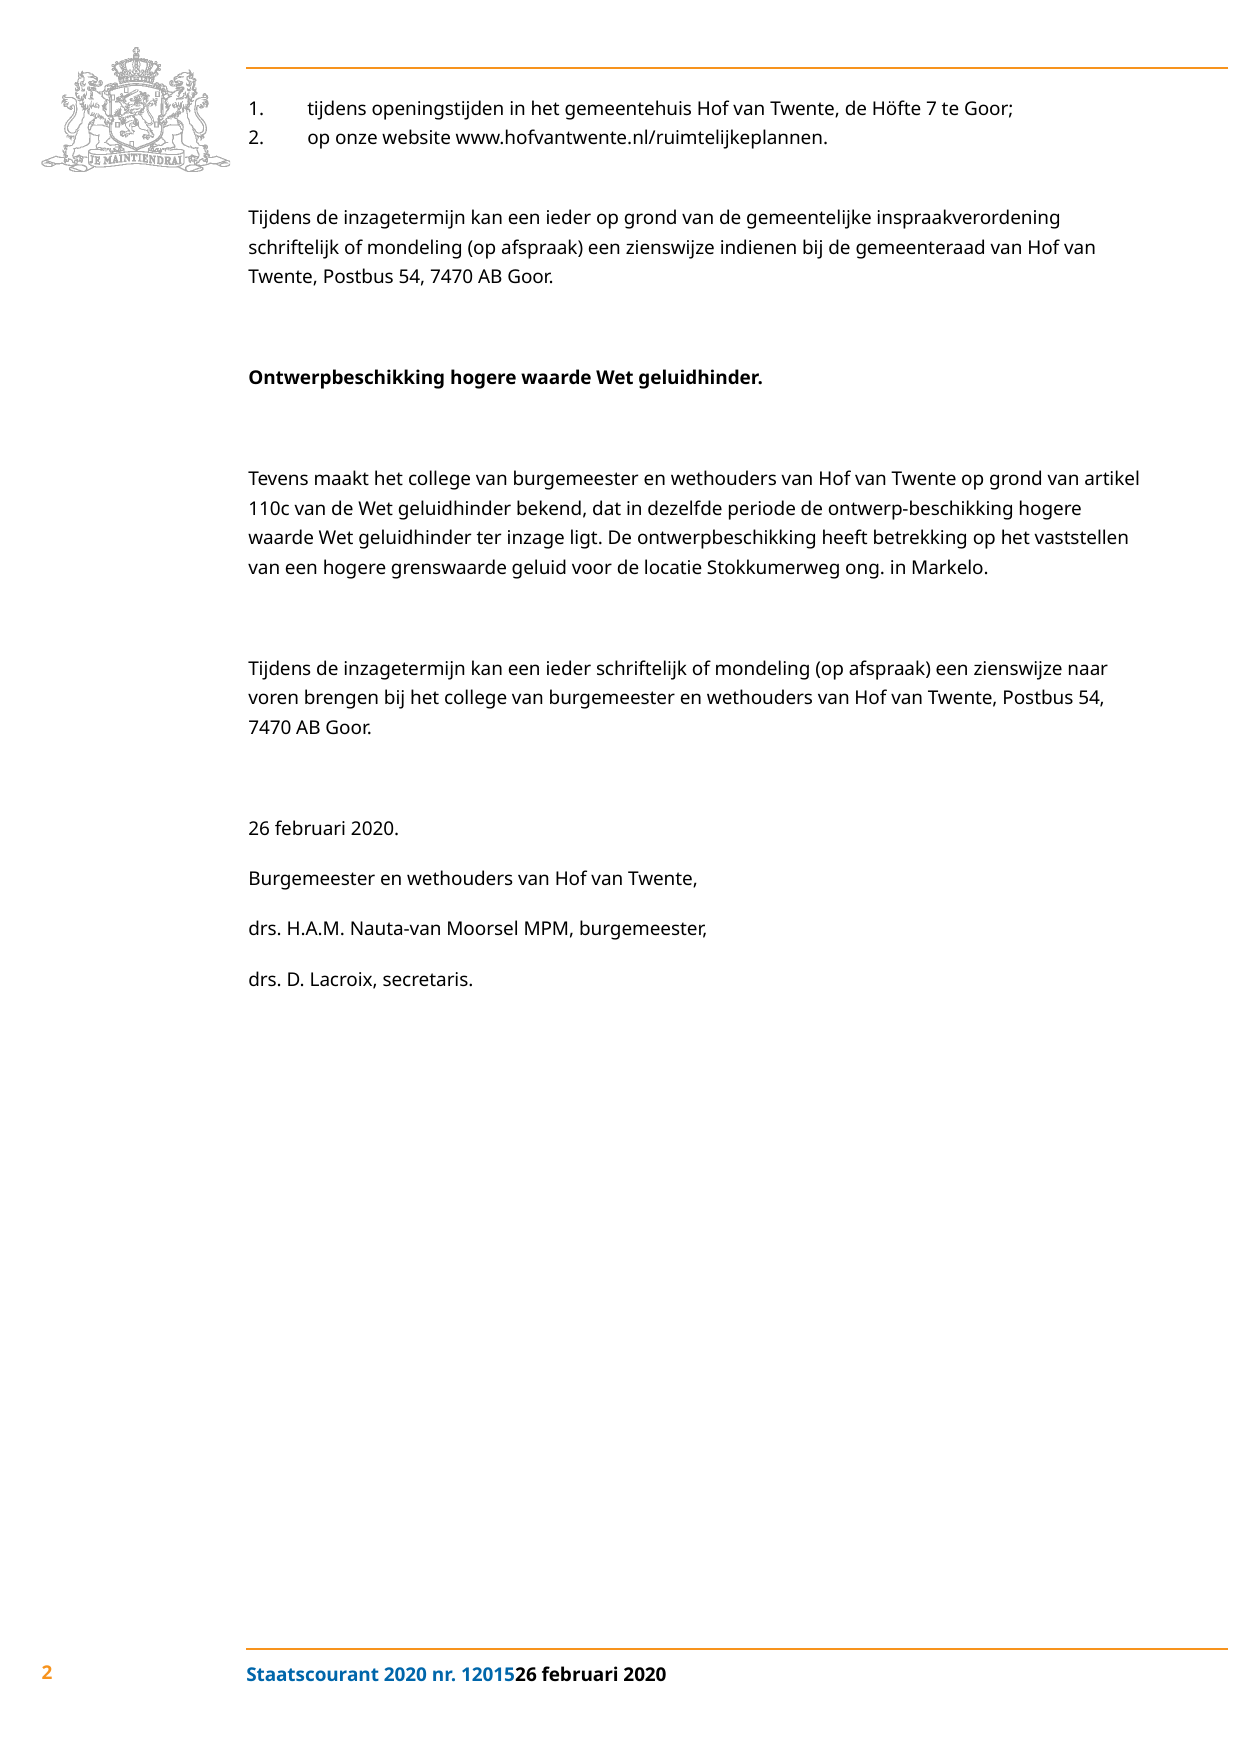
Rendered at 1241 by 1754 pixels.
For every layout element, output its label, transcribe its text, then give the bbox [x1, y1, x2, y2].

text Tijdens de inzagetermijn kan een ieder op grond van de gemeentelijke inspraakverordening schriftelijk of mondeling (op afspraak) een zienswijze indienen bij de gemeenteraad van Hof van Twente, Postbus 54, 7470 AB Goor. [248, 204, 1152, 289]
text Ontwerpbeschikking hogere waarde Wet geluidhinder. [248, 364, 1152, 390]
text 26 februari 2020. [248, 815, 1152, 841]
text drs. D. Lacroix, secretaris. [248, 966, 1152, 992]
list op onze website www.hofvantwente.nl/ruimtelijkeplannen. [248, 124, 1152, 150]
list tijdens openingstijden in het gemeentehuis Hof van Twente, de Höfte 7 te Goor; [248, 95, 1152, 121]
text drs. H.A.M. Nauta-van Moorsel MPM, burgemeester, [248, 916, 1152, 941]
text Burgemeester en wethouders van Hof van Twente, [248, 865, 1152, 891]
picture [41, 47, 231, 172]
text Tijdens de inzagetermijn kan een ieder schriftelijk of mondeling (op afspraak) een zienswijze naar voren brengen bij het college van burgemeester en wethouders van Hof van Twente, Postbus 54, 7470 AB Goor. [248, 655, 1152, 740]
text Tevens maakt het college van burgemeester en wethouders van Hof van Twente op grond van artikel 110c van de Wet geluidhinder bekend, dat in dezelfde periode de ontwerp-beschikking hogere waarde Wet geluidhinder ter inzage ligt. De ontwerpbeschikking heeft betrekking op het vaststellen van een hogere grenswaarde geluid voor de locatie Stokkumerweg ong. in Markelo. [248, 465, 1152, 580]
